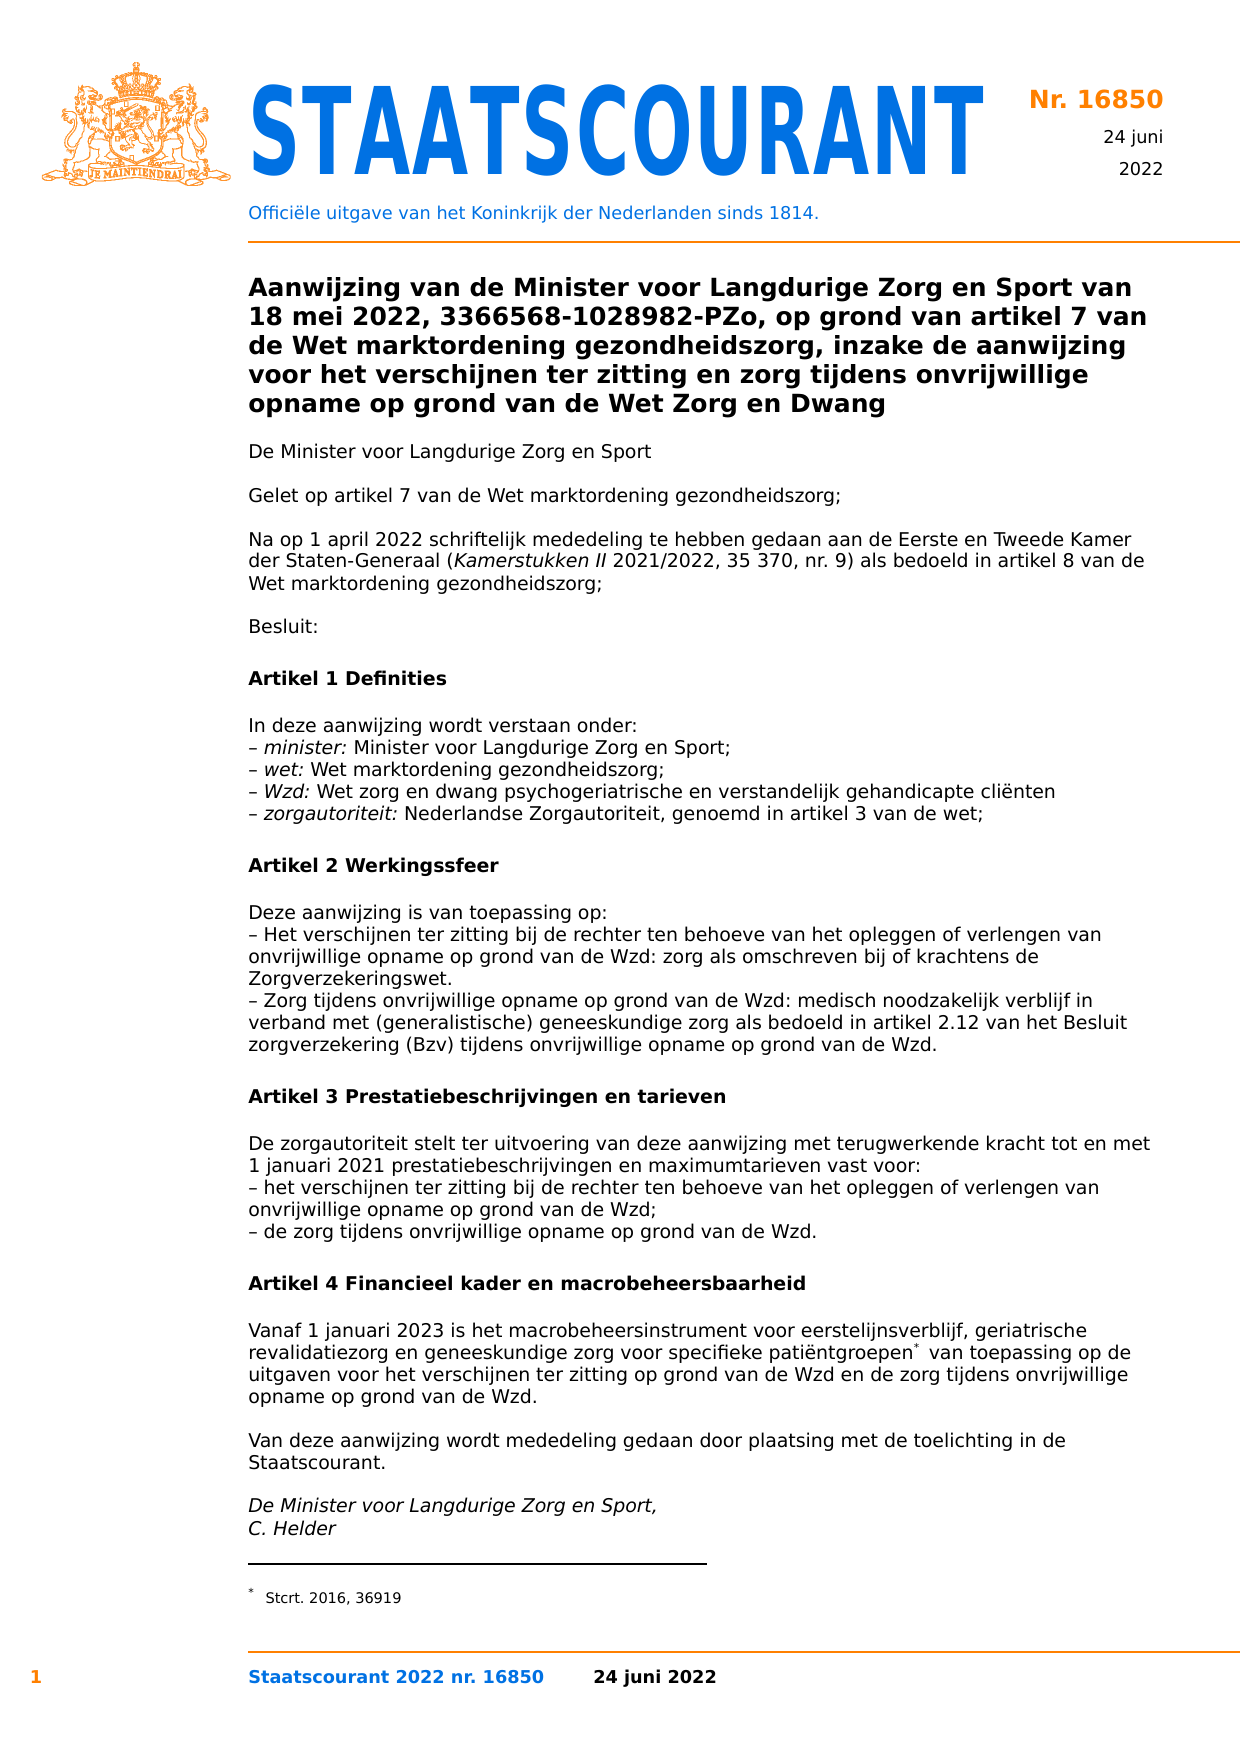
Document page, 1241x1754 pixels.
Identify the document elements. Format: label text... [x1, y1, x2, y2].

text – het verschijnen ter zitting bij de rechter ten behoeve van het opleggen of verlengen van onvrijwillige opname op grond van de Wzd; [248, 1177, 1163, 1221]
text – wet: Wet marktordening gezondheidszorg; [248, 759, 1163, 781]
text – minister: Minister voor Langdurige Zorg en Sport; [248, 737, 1163, 759]
subtitle Artikel 4 Financieel kader en macrobeheersbaarheid [248, 1273, 1163, 1295]
table_header [25, 62, 248, 241]
text De zorgautoriteit stelt ter uitvoering van deze aanwijzing met terugwerkende kracht tot en met 1 januari 2021 prestatiebeschrijvingen en maximumtarieven vast voor: [248, 1133, 1163, 1177]
text Gelet op artikel 7 van de Wet marktordening gezondheidszorg; [248, 484, 1163, 507]
table_cell 24 juni [998, 121, 1240, 153]
picture [41, 62, 231, 186]
text Besluit: [248, 616, 1163, 638]
text – Wzd: Wet zorg en dwang psychogeriatrische en verstandelijk gehandicapte cliënten [248, 781, 1163, 803]
table_cell Officiële uitgave van het Koninkrijk der Nederlanden sinds 1814. [248, 203, 1240, 241]
subtitle Artikel 2 Werkingssfeer [248, 855, 1163, 877]
subtitle Aanwijzing van de Minister voor Langdurige Zorg en Sport van 18 mei 2022, 3366568-1028982-PZo, op grond van artikel 7 van de Wet marktordening gezondheidszorg, inzake de aanwijzing voor het verschijnen ter zitting en zorg tijdens onvrijwillige opname op grond van de Wet Zorg en Dwang [248, 273, 1163, 419]
text Stcrt. 2016, 36919 [248, 1586, 1163, 1608]
text De Minister voor Langdurige Zorg en Sport [248, 441, 1163, 463]
text Vanaf 1 januari 2023 is het macrobeheersinstrument voor eerstelijnsverblijf, geriatrische revalidatiezorg en geneeskundige zorg voor specifieke patiëntgroepen van toepassing op de uitgaven voor het verschijnen ter zitting op grond van de Wzd en de zorg tijdens onvrijwillige opname op grond van de Wzd. [248, 1320, 1163, 1408]
text – de zorg tijdens onvrijwillige opname op grond van de Wzd. [248, 1221, 1163, 1243]
text De Minister voor Langdurige Zorg en Sport, C. Helder [248, 1495, 1163, 1539]
text In deze aanwijzing wordt verstaan onder: [248, 715, 1163, 737]
text – Het verschijnen ter zitting bij de rechter ten behoeve van het opleggen of verlengen van onvrijwillige opname op grond van de Wzd: zorg als omschreven bij of krachtens de Zorgverzekeringswet. [248, 924, 1163, 990]
text – Zorg tijdens onvrijwillige opname op grond van de Wzd: medisch noodzakelijk verblijf in verband met (generalistische) geneeskundige zorg als bedoeld in artikel 2.12 van het Besluit zorgverzekering (Bzv) tijdens onvrijwillige opname op grond van de Wzd. [248, 990, 1163, 1056]
text – zorgautoriteit: Nederlandse Zorgautoriteit, genoemd in artikel 3 van de wet; [248, 803, 1163, 825]
table_header Nr. 16850 [998, 62, 1240, 121]
subtitle Artikel 3 Prestatiebeschrijvingen en tarieven [248, 1086, 1163, 1108]
table_header STAATSCOURANT [248, 62, 998, 203]
text Deze aanwijzing is van toepassing op: [248, 902, 1163, 924]
text Na op 1 april 2022 schriftelijk mededeling te hebben gedaan aan de Eerste en Tweede Kamer der Staten-Generaal (Kamerstukken II 2021/2022, 35 370, nr. 9) als bedoeld in artikel 8 van de Wet marktordening gezondheidszorg; [248, 528, 1163, 594]
table_cell 2022 [998, 153, 1240, 203]
subtitle Artikel 1 Definities [248, 668, 1163, 690]
text Van deze aanwijzing wordt mededeling gedaan door plaatsing met de toelichting in de Staatscourant. [248, 1429, 1163, 1473]
